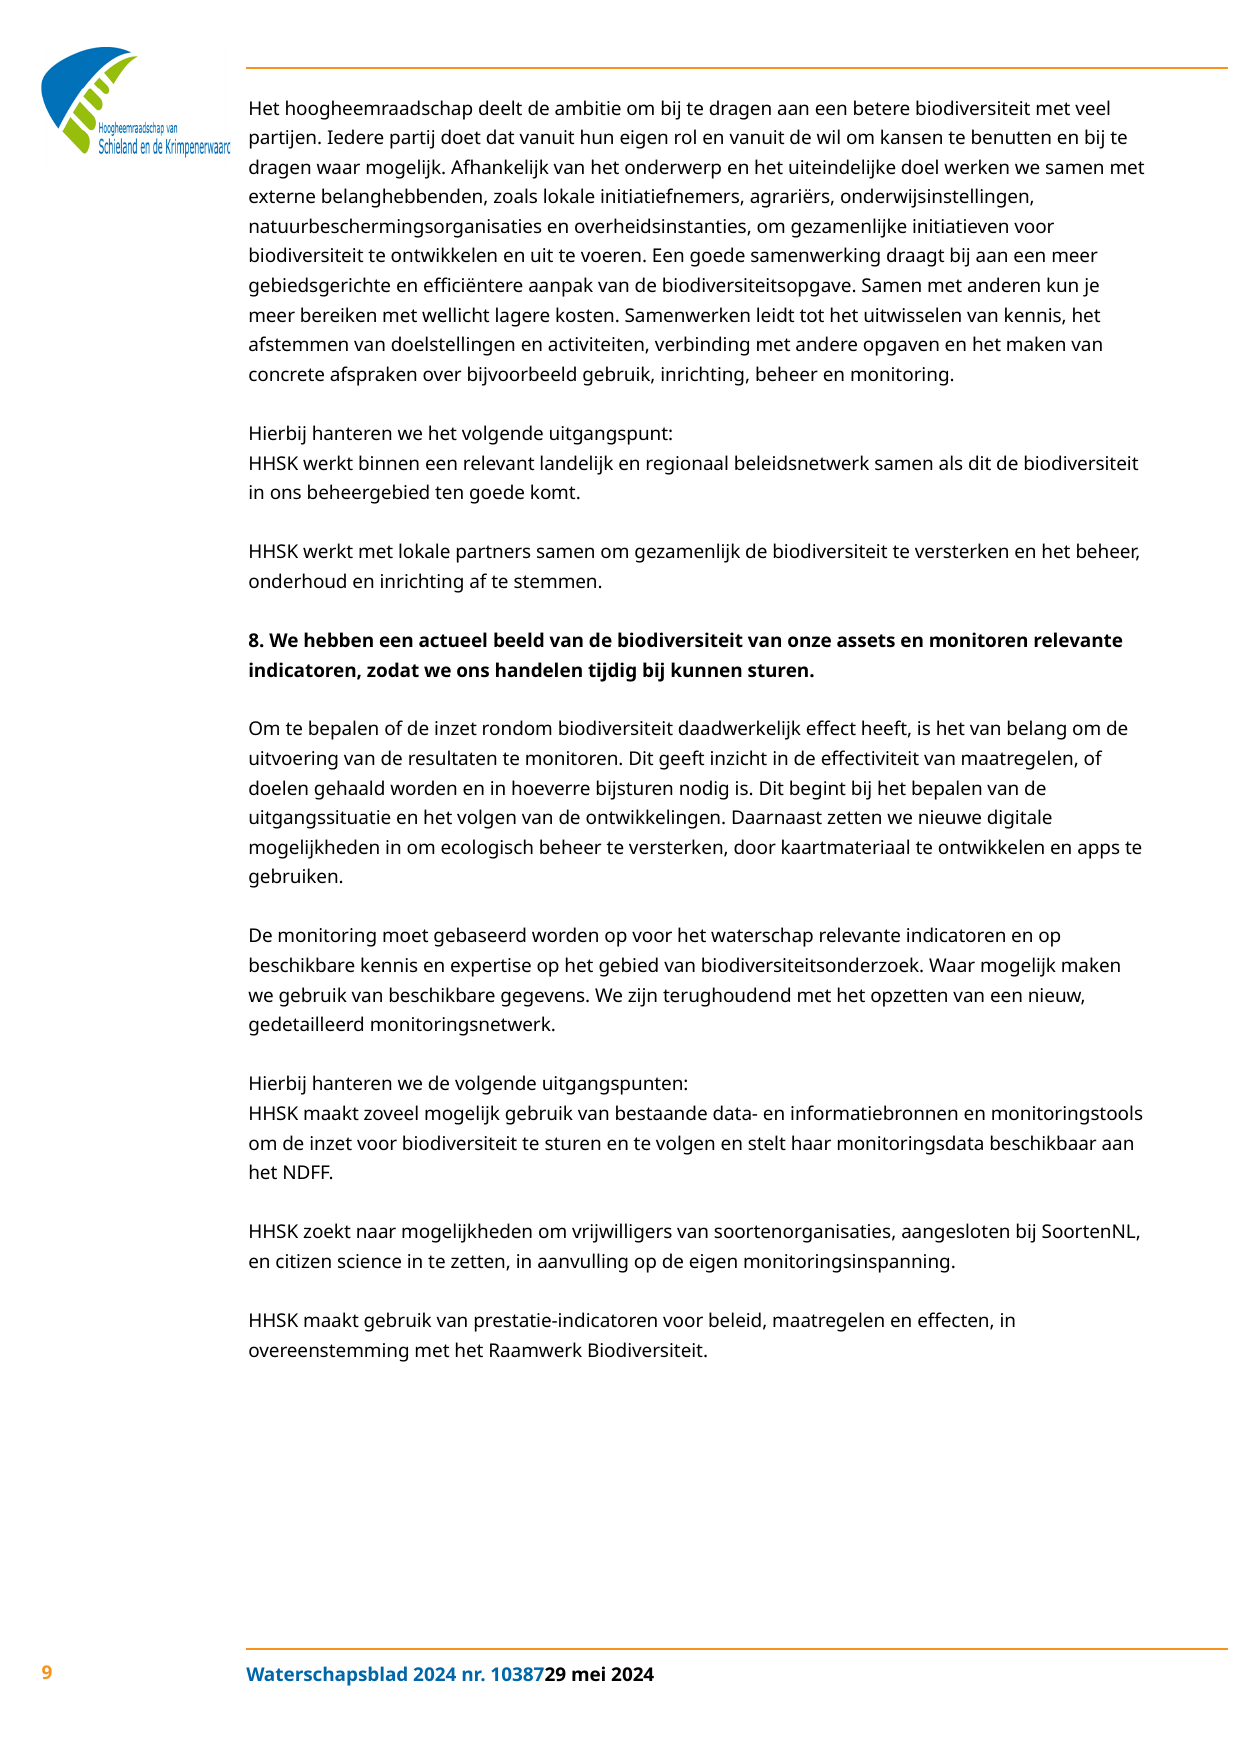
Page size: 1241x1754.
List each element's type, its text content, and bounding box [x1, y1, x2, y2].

text HHSK maakt gebruik van prestatie-indicatoren voor beleid, maatregelen en effecten, in overeenstemming met het Raamwerk Biodiversiteit. [248, 1307, 1152, 1362]
picture [41, 47, 231, 172]
table_header 8. We hebben een actueel beeld van de bio­diversiteit van onze assets en monitoren relevante indicatoren, zodat we ons handelen tijdig bij kunnen sturen. [248, 628, 1152, 683]
text Hierbij hanteren we de volgende uitgangspunten: [248, 1071, 1152, 1096]
text Hierbij hanteren we het volgende uitgangspunt: [248, 420, 1152, 446]
text HHSK werkt binnen een relevant landelijk en regionaal beleidsnetwerk samen als dit de biodiversiteit in ons beheergebied ten goede komt. [248, 450, 1152, 505]
text Het hoogheemraadschap deelt de ambitie om bij te dragen aan een betere biodiversiteit met veel partijen. Iedere partij doet dat vanuit hun eigen rol en vanuit de wil om kansen te benutten en bij te dragen waar mogelijk. Afhankelijk van het onderwerp en het uiteindelijke doel werken we samen met externe belanghebbenden, zoals lokale initiatiefnemers, agrariërs, onderwijsinstellingen, natuurbeschermingsorganisaties en overheidsinstanties, om gezamenlijke initiatieven voor biodiversiteit te ontwikkelen en uit te voeren. Een goede samenwerking draagt bij aan een meer gebiedsgerichte en efficiëntere aanpak van de biodiversiteitsopgave. Samen met anderen kun je meer bereiken met wellicht lagere kosten. Samenwerken leidt tot het uitwisselen van kennis, het afstemmen van doelstellingen en activiteiten, verbinding met andere opgaven en het maken van concrete afspraken over bijvoorbeeld gebruik, inrichting, beheer en monitoring. [248, 95, 1152, 387]
text Om te bepalen of de inzet rondom biodiversiteit daad­werkelijk effect heeft, is het van belang om de uitvoering van de resultaten te monitoren. Dit geeft inzicht in de effectiviteit van maatregelen, of doelen gehaald worden en in hoeverre bijsturen nodig is. Dit begint bij het bepalen van de uitgangssituatie en het volgen van de ontwikkelingen. Daarnaast zetten we nieuwe digitale mogelijkheden in om ecologisch beheer te versterken, door kaartmateriaal te ontwikkelen en apps te gebruiken. [248, 716, 1152, 889]
text De monitoring moet gebaseerd worden op voor het waterschap relevante indicatoren en op beschikbare kennis en expertise op het gebied van biodiversiteitsonderzoek. Waar mogelijk maken we gebruik van beschikbare gegevens. We zijn terughoudend met het opzetten van een nieuw, gedetailleerd monitoringsnetwerk. [248, 923, 1152, 1037]
text HHSK werkt met lokale partners samen om gezamenlijk de biodiversiteit te versterken en het beheer, onderhoud en inrichting af te stemmen. [248, 538, 1152, 594]
text HHSK maakt zoveel mogelijk gebruik van bestaande data- en informatiebronnen en monitoringstools om de inzet voor biodiversiteit te sturen en te volgen en stelt haar monitoringsdata beschikbaar aan het NDFF. [248, 1100, 1152, 1185]
text HHSK zoekt naar mogelijkheden om vrijwilligers van soortenorganisaties, aangesloten bij SoortenNL, en citizen science in te zetten, in aanvulling op de eigen monitoringsinspanning. [248, 1218, 1152, 1274]
